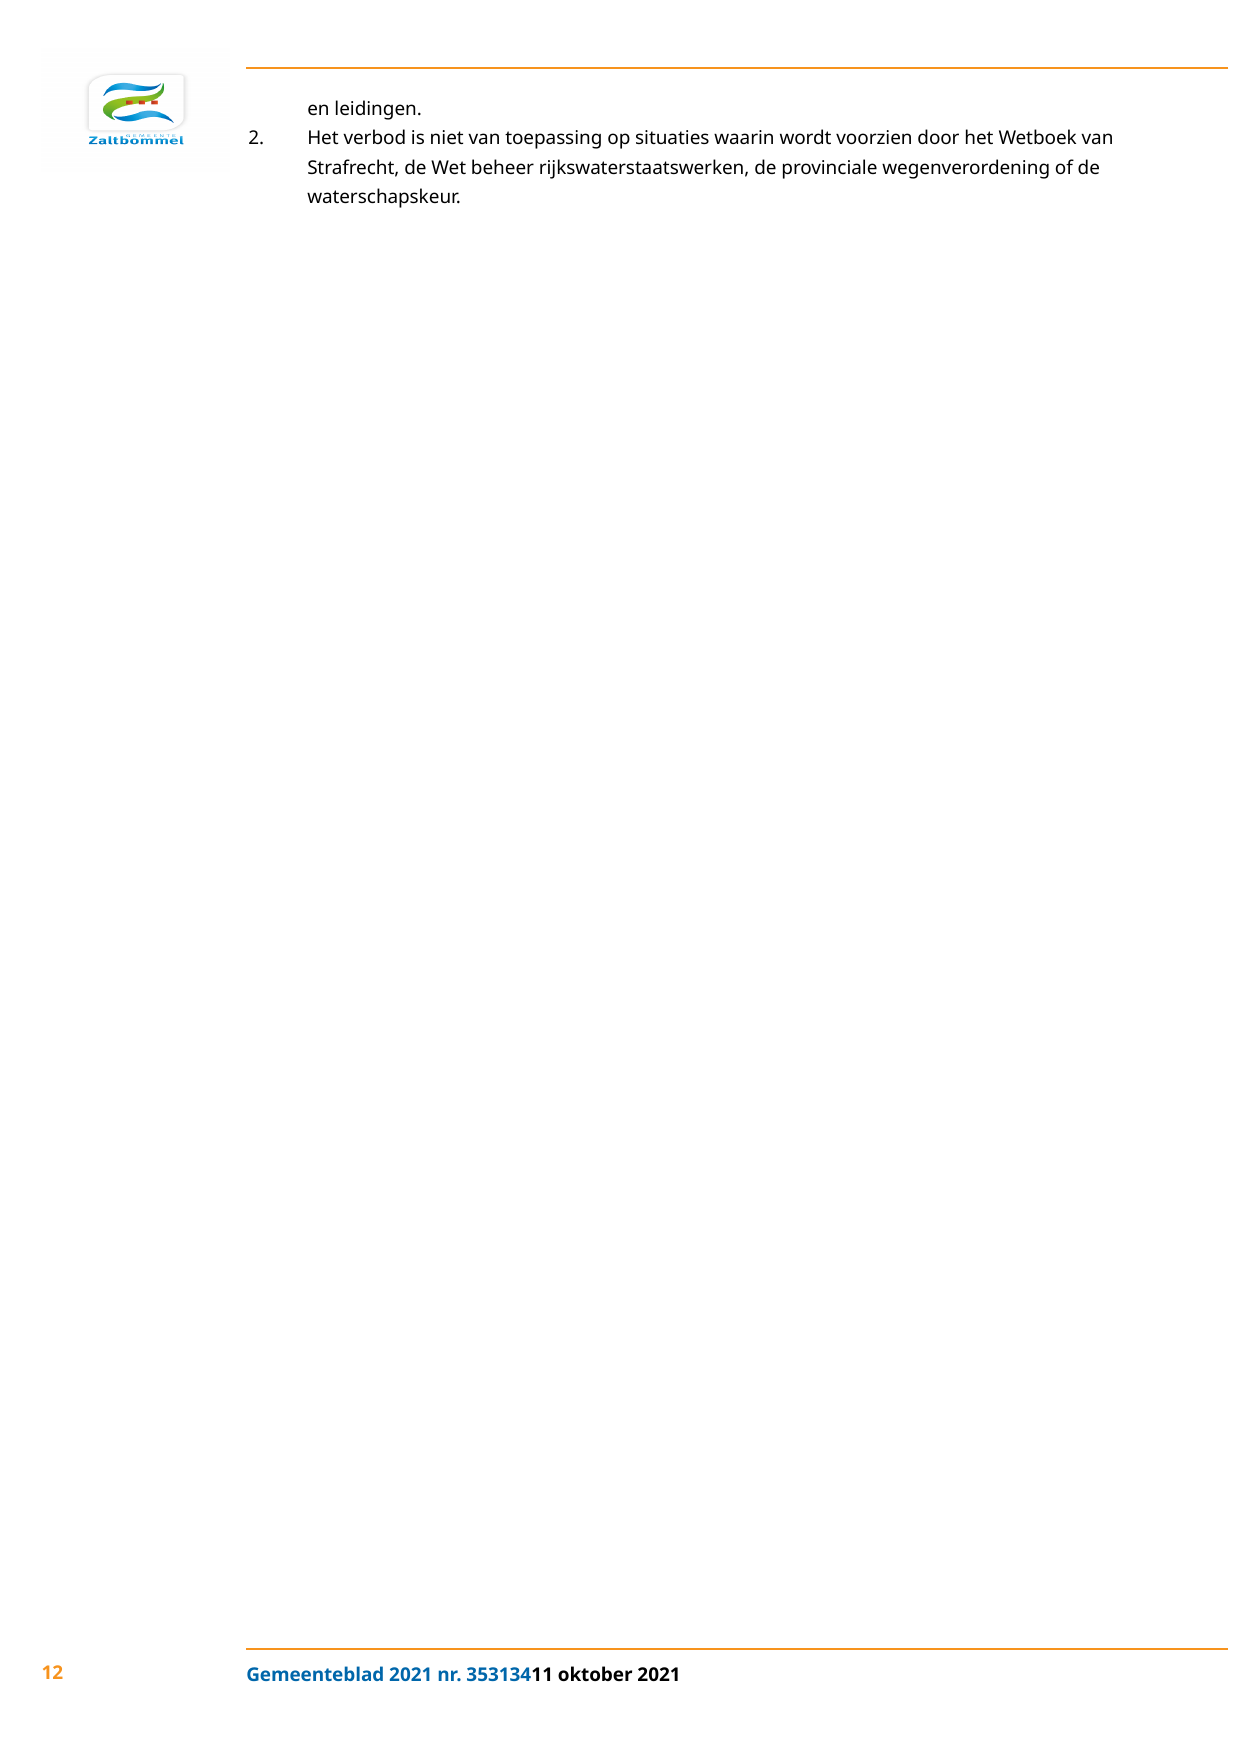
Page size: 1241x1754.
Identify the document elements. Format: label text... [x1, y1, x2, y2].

picture [41, 47, 231, 172]
list en leidingen. [248, 95, 1152, 121]
list Het verbod is niet van toepassing op situaties waarin wordt voorzien door het Wetboek van Strafrecht, de Wet beheer rijkswaterstaatswerken, de provinciale wegenverordening of de waterschapskeur. [248, 124, 1152, 209]
